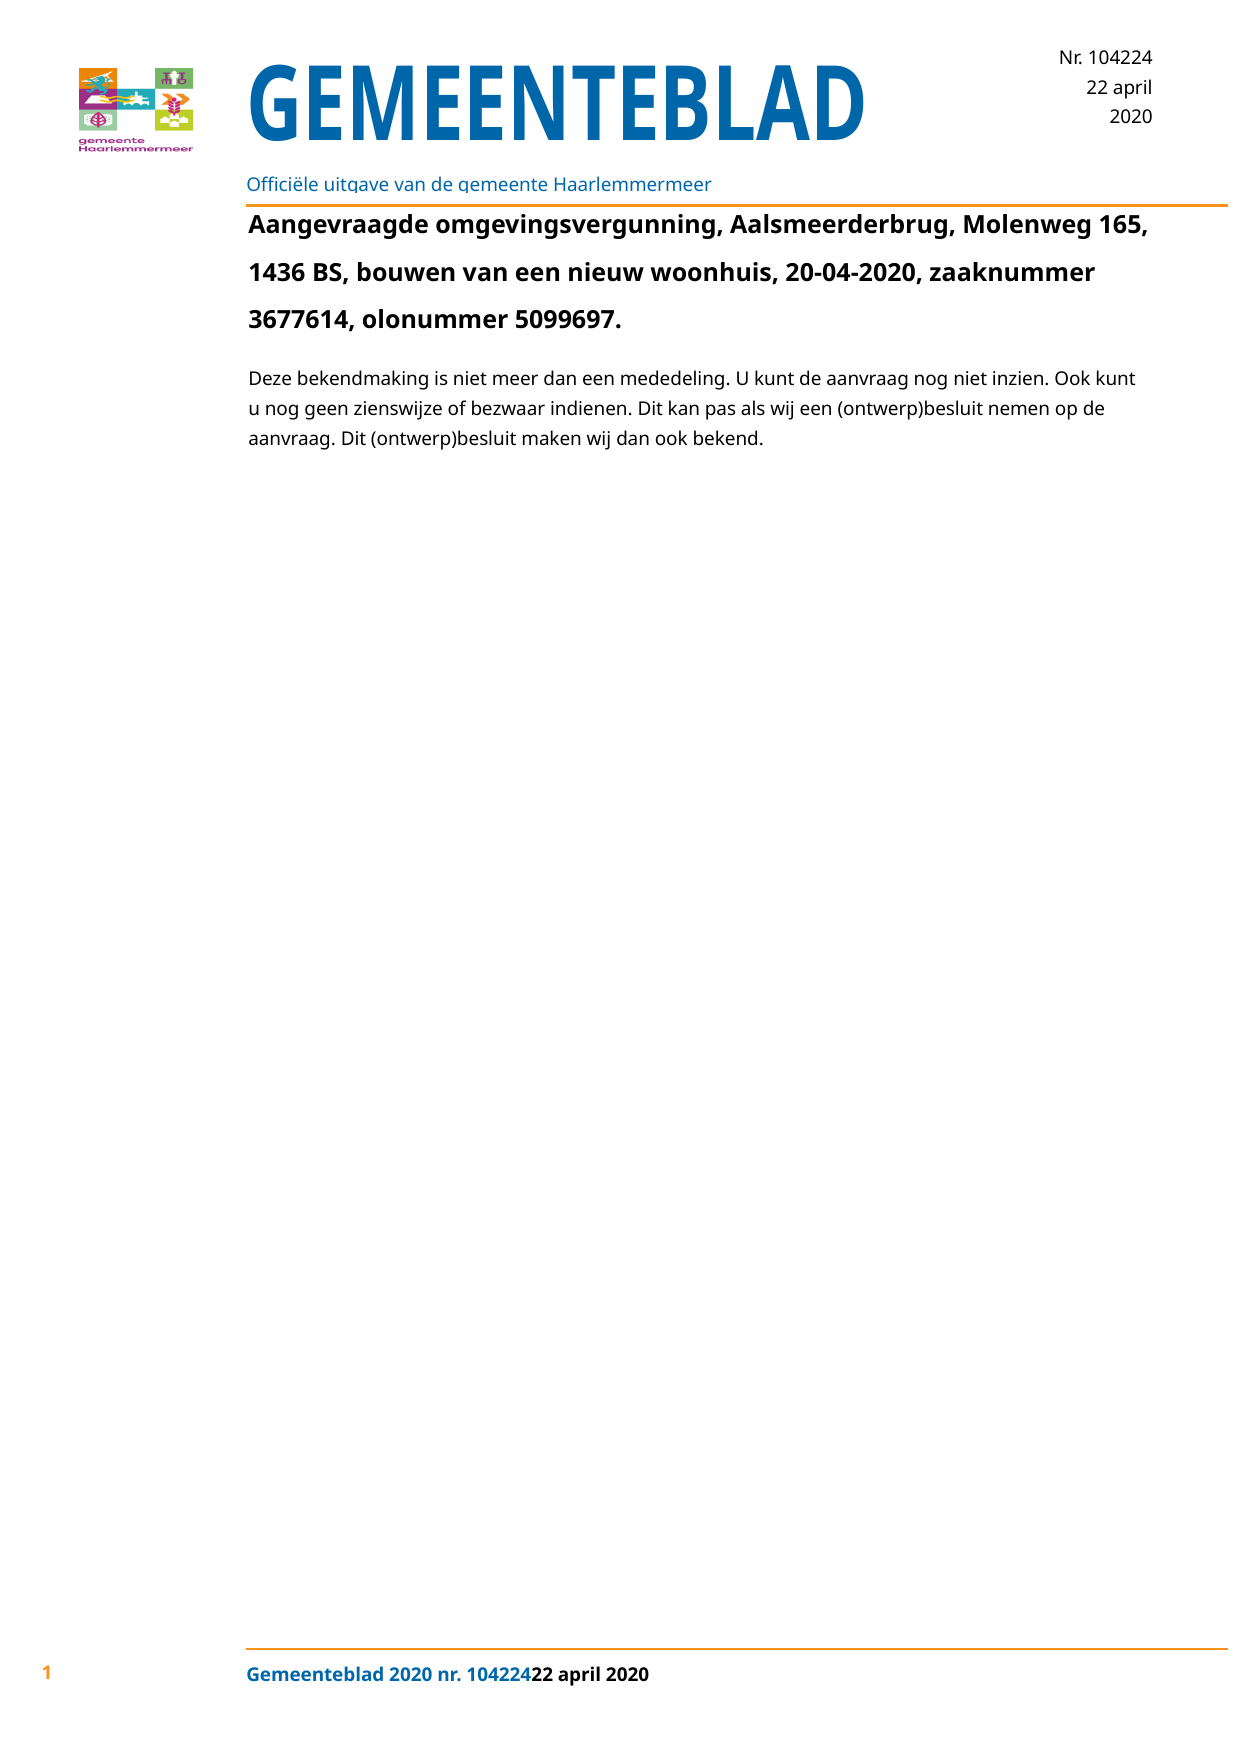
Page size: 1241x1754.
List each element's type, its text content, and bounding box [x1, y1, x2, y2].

text Aangevraagde omgevingsvergunning, Aalsmeerderbrug, Molenweg 165, 1436 BS, bouwen van een nieuw woonhuis, 20-04-2020, zaaknummer 3677614, olonummer 5099697. [248, 207, 1152, 336]
text Deze bekendmaking is niet meer dan een mededeling. U kunt de aanvraag nog niet inzien. Ook kunt u nog geen zienswijze of bezwaar indienen. Dit kan pas als wij een (ontwerp)besluit nemen op de aanvraag. Dit (ontwerp)besluit maken wij dan ook bekend. [248, 366, 1152, 450]
picture [41, 47, 231, 172]
